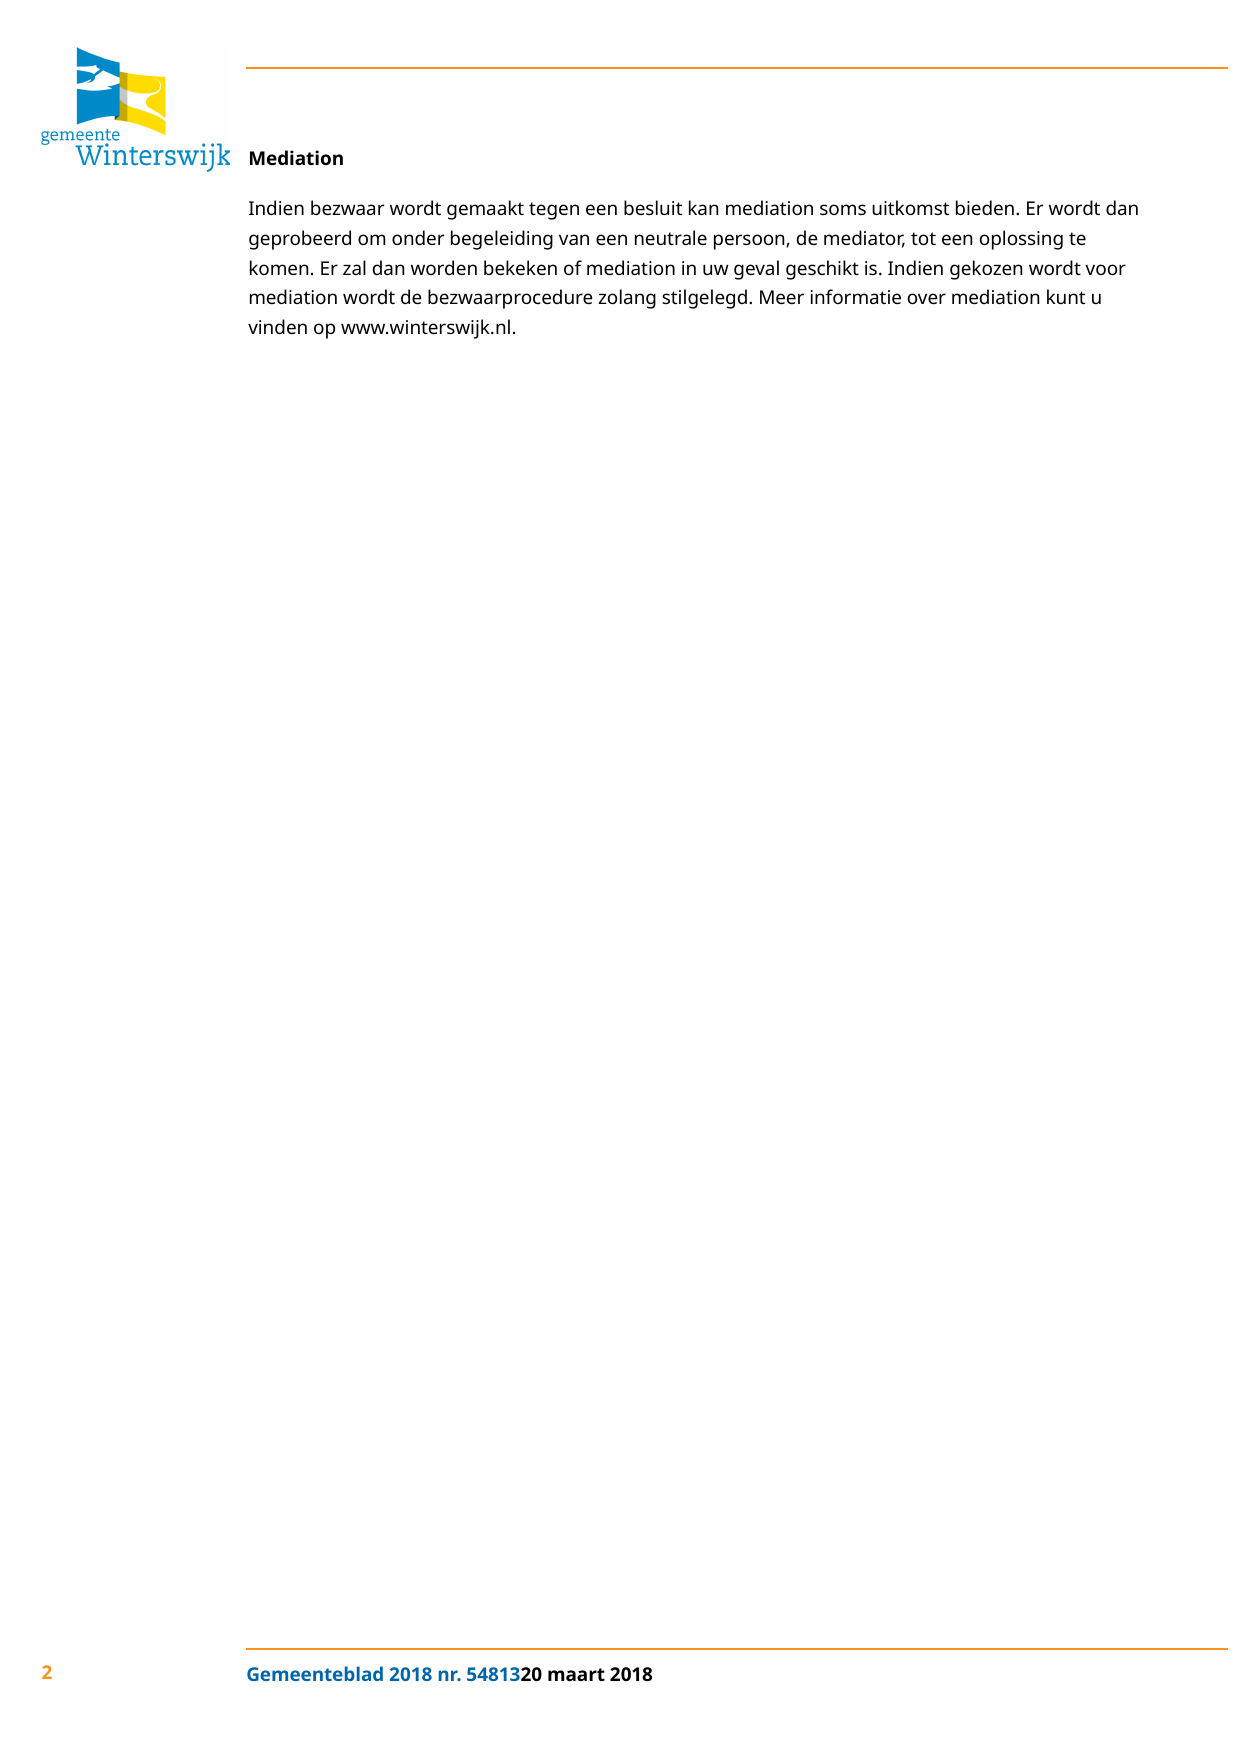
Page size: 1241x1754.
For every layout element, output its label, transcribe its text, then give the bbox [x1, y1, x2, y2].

text Indien bezwaar wordt gemaakt tegen een besluit kan mediation soms uitkomst bieden. Er wordt dan geprobeerd om onder begeleiding van een neutrale persoon, de mediator, tot een oplossing te komen. Er zal dan worden bekeken of mediation in uw geval geschikt is. Indien gekozen wordt voor mediation wordt de bezwaarprocedure zolang stilgelegd. Meer informatie over mediation kunt u vinden op www.winterswijk.nl. [248, 196, 1152, 340]
picture [225, 153, 231, 162]
text Mediation [248, 145, 1152, 171]
picture [41, 47, 231, 172]
